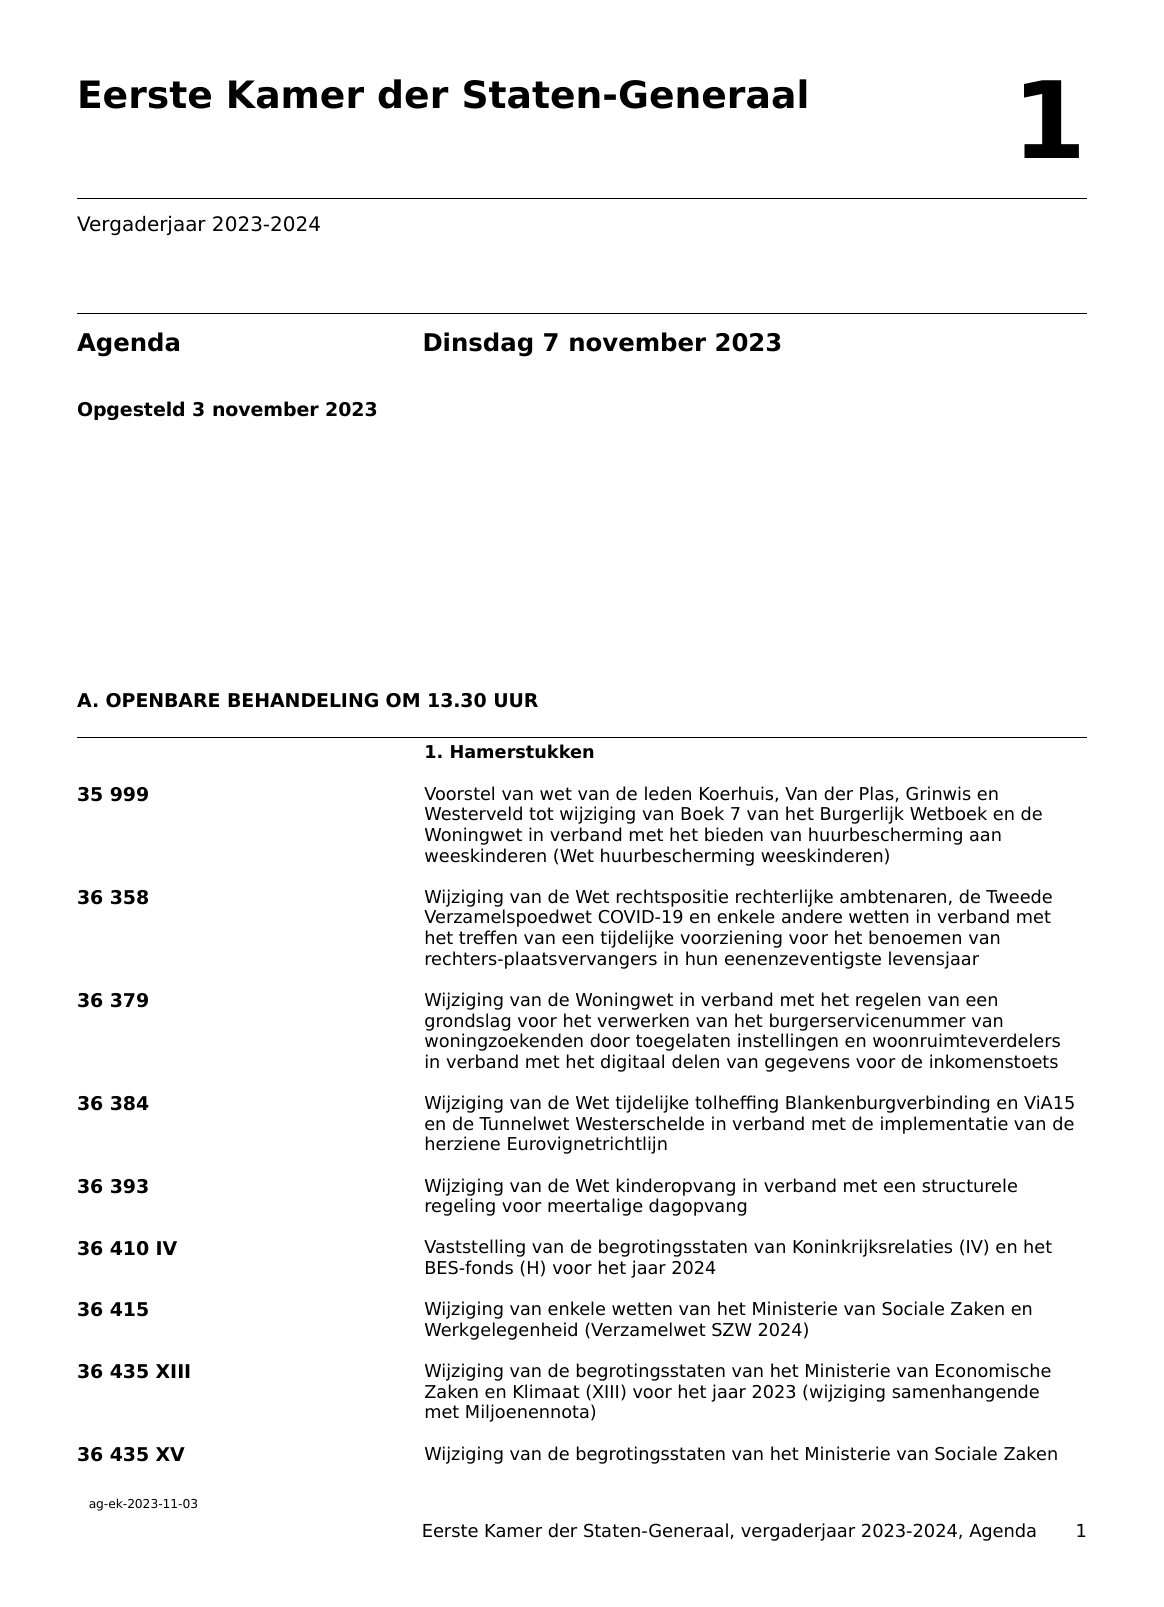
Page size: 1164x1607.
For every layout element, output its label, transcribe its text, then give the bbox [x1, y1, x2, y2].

table_cell Dinsdag 7 november 2023 [422, 314, 1087, 357]
table_cell [77, 969, 401, 990]
table_cell Wijziging van enkele wetten van het Ministerie van Sociale Zaken en Werkgelegenheid (Verzamelwet SZW 2024) [418, 1299, 1087, 1341]
table_cell [401, 1279, 418, 1299]
table_header [401, 738, 418, 763]
table_cell 36 435 XIII [77, 1361, 401, 1423]
table_cell [401, 763, 418, 784]
table_cell [401, 1361, 418, 1423]
table_cell [401, 1155, 418, 1176]
table_cell [401, 1299, 418, 1341]
table_cell Vergaderjaar 2023-2024 [77, 199, 1087, 313]
text Opgesteld 3 november 2023 [77, 399, 1087, 421]
table_cell [401, 1093, 418, 1155]
table_cell [77, 1217, 401, 1237]
table_cell Agenda [77, 314, 422, 357]
table_cell Wijziging van de Wet rechtspositie rechterlijke ambtenaren, de Tweede Verzamelspoedwet COVID-19 en enkele andere wetten in verband met het treffen van een tijdelijke voorziening voor het benoemen van rechters-plaatsvervangers in hun eenenzeventigste levensjaar [418, 887, 1087, 969]
table_header Eerste Kamer der Staten-Generaal [77, 59, 886, 198]
table_cell [418, 1155, 1087, 1176]
table_cell 36 415 [77, 1299, 401, 1341]
table_cell [418, 1279, 1087, 1299]
table_cell [401, 990, 418, 1072]
table_cell [401, 1341, 418, 1361]
table_cell [401, 887, 418, 969]
table_header 1 [886, 59, 1087, 198]
table_cell [418, 1423, 1087, 1444]
table_cell Wijziging van de Wet tijdelijke tolheffing Blankenburgverbinding en ViA15 en de Tunnelwet Westerschelde in verband met de implementatie van de herziene Eurovignetrichtlijn [418, 1093, 1087, 1155]
table_cell 36 393 [77, 1176, 401, 1217]
table_cell [401, 1238, 418, 1279]
table_cell Wijziging van de begrotingsstaten van het Ministerie van Sociale Zaken [418, 1444, 1087, 1466]
table_cell 36 358 [77, 887, 401, 969]
table_cell [77, 763, 401, 784]
table_header [77, 738, 401, 763]
table_cell [418, 763, 1087, 784]
subtitle A. OPENBARE BEHANDELING OM 13.30 UUR [77, 690, 1087, 712]
table_cell [401, 1444, 418, 1466]
table_cell 36 410 IV [77, 1238, 401, 1279]
table_cell [401, 969, 418, 990]
text ag-ek-2023-11-03 [88, 1497, 323, 1511]
table_header 1. Hamerstukken [418, 738, 1087, 763]
table_cell 36 384 [77, 1093, 401, 1155]
table_cell [418, 1341, 1087, 1361]
table_cell [401, 866, 418, 887]
table_cell [401, 784, 418, 866]
table_cell [401, 1073, 418, 1093]
table_cell Wijziging van de begrotingsstaten van het Ministerie van Economische Zaken en Klimaat (XIII) voor het jaar 2023 (wijziging samenhangende met Miljoenennota) [418, 1361, 1087, 1423]
table_cell [418, 866, 1087, 887]
table_cell Vaststelling van de begrotingsstaten van Koninkrijksrelaties (IV) en het BES-fonds (H) voor het jaar 2024 [418, 1238, 1087, 1279]
table_cell 36 379 [77, 990, 401, 1072]
table_cell [418, 969, 1087, 990]
table_cell Wijziging van de Wet kinderopvang in verband met een structurele regeling voor meertalige dagopvang [418, 1176, 1087, 1217]
table_cell [77, 866, 401, 887]
table_cell [77, 1423, 401, 1444]
table_cell 35 999 [77, 784, 401, 866]
table_cell [401, 1217, 418, 1237]
table_cell [77, 1279, 401, 1299]
table_cell 36 435 XV [77, 1444, 401, 1466]
table_cell [77, 1073, 401, 1093]
table_cell [77, 1341, 401, 1361]
table_cell [401, 1176, 418, 1217]
table_cell [418, 1217, 1087, 1237]
table_cell Wijziging van de Woningwet in verband met het regelen van een grondslag voor het verwerken van het burgerservicenummer van woningzoekenden door toegelaten instellingen en woonruimteverdelers in verband met het digitaal delen van gegevens voor de inkomenstoets [418, 990, 1087, 1072]
table_cell [77, 1155, 401, 1176]
table_cell Voorstel van wet van de leden Koerhuis, Van der Plas, Grinwis en Westerveld tot wijziging van Boek 7 van het Burgerlijk Wetboek en de Woningwet in verband met het bieden van huurbescherming aan weeskinderen (Wet huurbescherming weeskinderen) [418, 784, 1087, 866]
table_cell [401, 1423, 418, 1444]
table_cell [418, 1073, 1087, 1093]
